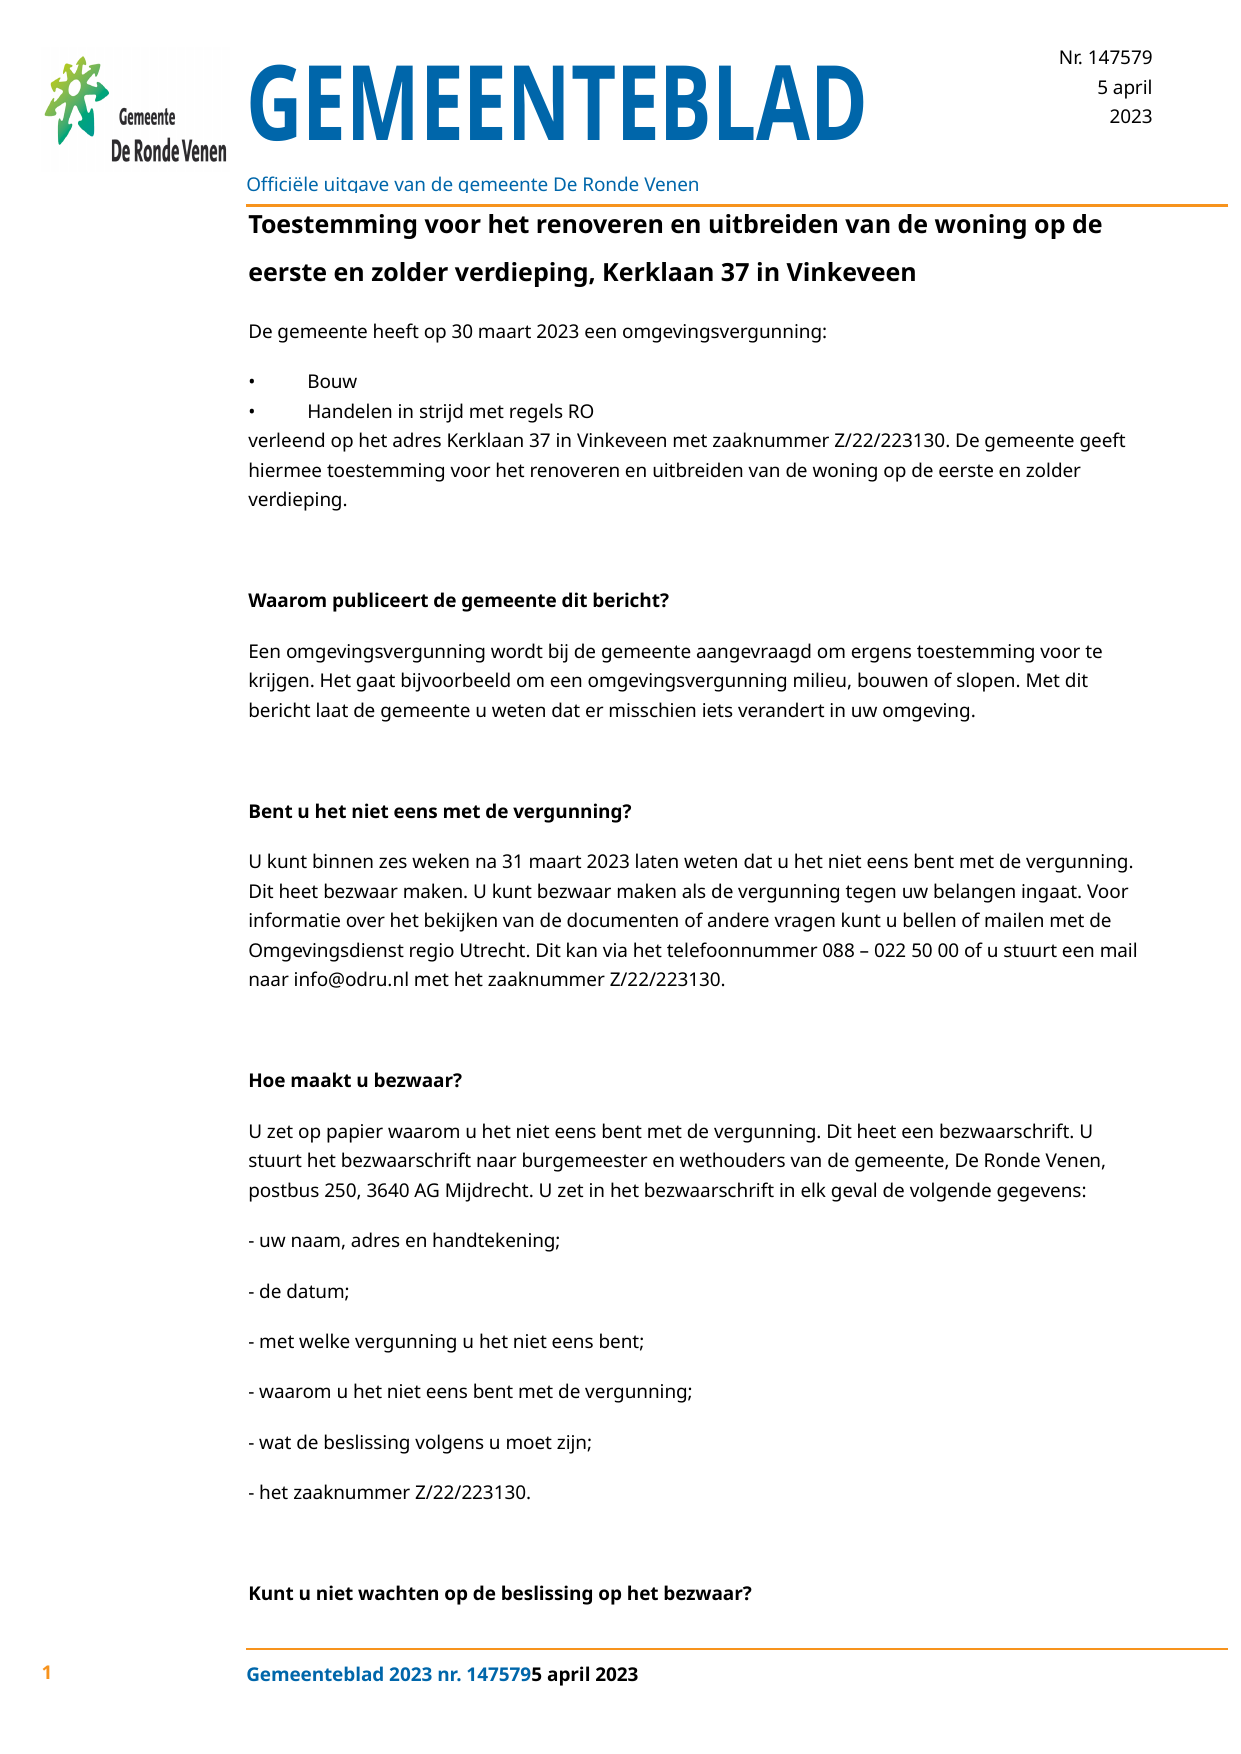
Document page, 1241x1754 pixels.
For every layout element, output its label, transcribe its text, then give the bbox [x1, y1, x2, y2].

text Toestemming voor het renoveren en uitbreiden van de woning op de eerste en zolder verdieping, Kerklaan 37 in Vinkeveen [248, 207, 1152, 288]
text Bent u het niet eens met de vergunning? [248, 798, 1152, 824]
text - waarom u het niet eens bent met de vergunning; [248, 1379, 1152, 1404]
text - het zaaknummer Z/22/223130. [248, 1479, 1152, 1505]
text Hoe maakt u bezwaar? [248, 1067, 1152, 1093]
text Een omgevingsvergunning wordt bij de gemeente aangevraagd om ergens toestemming voor te krijgen. Het gaat bijvoorbeeld om een omgevingsvergunning milieu, bouwen of slopen. Met dit bericht laat de gemeente u weten dat er misschien iets verandert in uw omgeving. [248, 638, 1152, 723]
list Bouw [248, 368, 1152, 394]
list Handelen in strijd met regels RO [248, 398, 1152, 424]
text U zet op papier waarom u het niet eens bent met de vergunning. Dit heet een bezwaarschrift. U stuurt het bezwaarschrift naar burgemeester en wethouders van de gemeente, De Ronde Venen, postbus 250, 3640 AG Mijdrecht. U zet in het bezwaarschrift in elk geval de volgende gegevens: [248, 1118, 1152, 1203]
text U kunt binnen zes weken na 31 maart 2023 laten weten dat u het niet eens bent met de vergunning. Dit heet bezwaar maken. U kunt bezwaar maken als de vergunning tegen uw belangen ingaat. Voor informatie over het bekijken van de documenten of andere vragen kunt u bellen of mailen met de Omgevingsdienst regio Utrecht. Dit kan via het telefoonnummer 088 – 022 50 00 of u stuurt een mail naar info@odru.nl met het zaaknummer Z/22/223130. [248, 848, 1152, 992]
text - met welke vergunning u het niet eens bent; [248, 1328, 1152, 1354]
text verleend op het adres Kerklaan 37 in Vinkeveen met zaaknummer Z/22/223130. De gemeente geeft hiermee toestemming voor het renoveren en uitbreiden van de woning op de eerste en zolder verdieping. [248, 427, 1152, 512]
text - de datum; [248, 1278, 1152, 1304]
picture [41, 47, 231, 172]
text Kunt u niet wachten op de beslissing op het bezwaar? [248, 1580, 1152, 1606]
text De gemeente heeft op 30 maart 2023 een omgevingsvergunning: [248, 318, 1152, 344]
text Waarom publiceert de gemeente dit bericht? [248, 587, 1152, 613]
text - wat de beslissing volgens u moet zijn; [248, 1429, 1152, 1455]
text - uw naam, adres en handtekening; [248, 1227, 1152, 1253]
